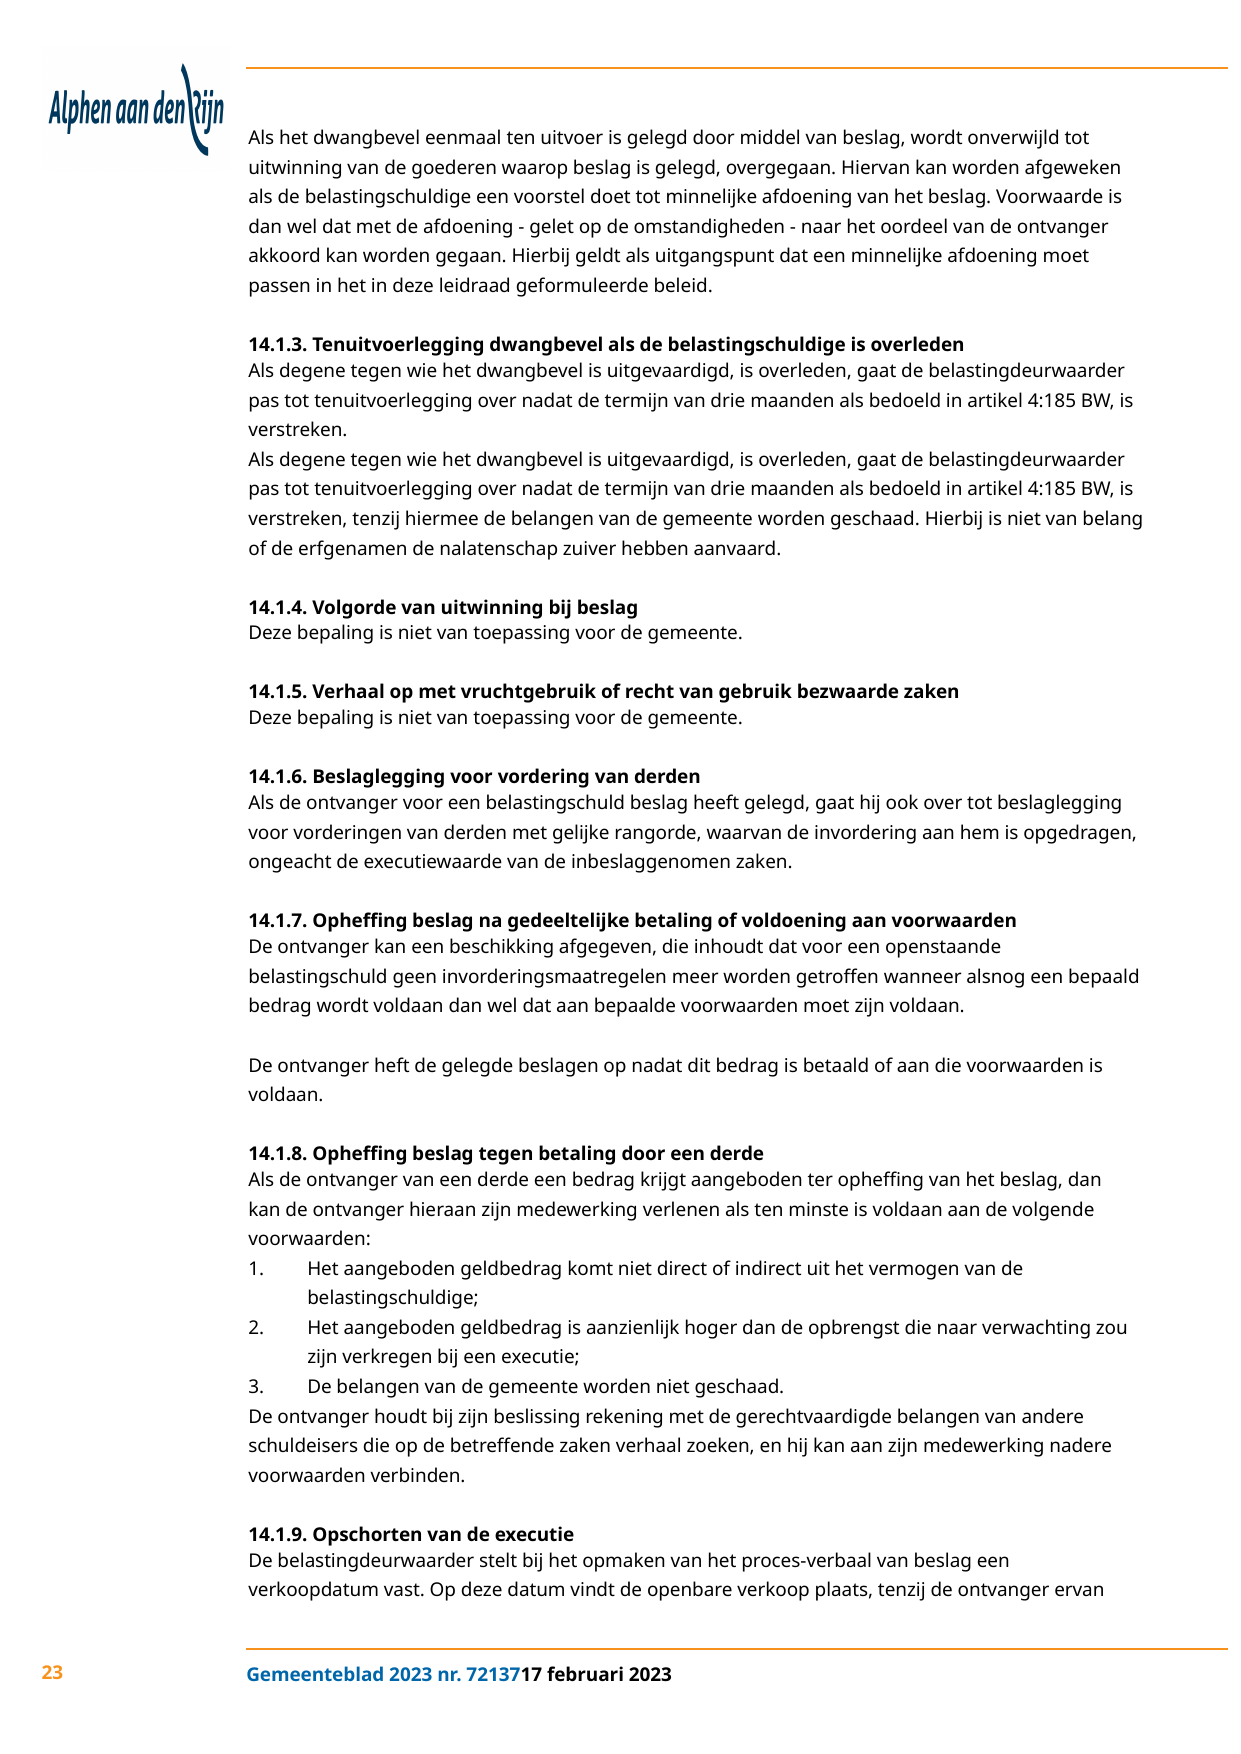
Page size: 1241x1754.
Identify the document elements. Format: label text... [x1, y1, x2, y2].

list belastingschuldige; [248, 1284, 1152, 1310]
text 14.1.8. Opheffing beslag tegen betaling door een derde [248, 1141, 1152, 1166]
text pas tot tenuitvoerlegging over nadat de termijn van drie maanden als bedoeld in artikel 4:185 BW, is [248, 387, 1152, 412]
text dan wel dat met de afdoening - gelet op de omstandigheden - naar het oordeel van de ontvanger [248, 213, 1152, 239]
list Het aangeboden geldbedrag is aanzienlijk hoger dan de opbrengst die naar verwachting zou zijn verkregen bij een executie; [248, 1314, 1152, 1369]
text uitwinning van de goederen waarop beslag is gelegd, overgegaan. Hiervan kan worden afgeweken [248, 154, 1152, 180]
picture [41, 47, 231, 172]
text voorwaarden: [248, 1225, 1152, 1251]
text 14.1.6. Beslaglegging voor vordering van derden [248, 764, 1152, 789]
text schuldeisers die op de betreffende zaken verhaal zoeken, en hij kan aan zijn medewerking nadere [248, 1432, 1152, 1458]
list Het aangeboden geldbedrag komt niet direct of indirect uit het vermogen van de [248, 1255, 1152, 1281]
text als de belastingschuldige een voorstel doet tot minnelijke afdoening van het beslag. Voorwaarde is [248, 183, 1152, 209]
text akkoord kan worden gegaan. Hierbij geldt als uitgangspunt dat een minnelijke afdoening moet [248, 243, 1152, 268]
text Als degene tegen wie het dwangbevel is uitgevaardigd, is overleden, gaat de belastingdeurwaarder pas tot tenuitvoerlegging over nadat de termijn van drie maanden als bedoeld in artikel 4:185 BW, is verstreken, tenzij hiermee de belangen van de gemeente worden geschaad. Hierbij is niet van belang of de erfgenamen de nalatenschap zuiver hebben aanvaard. [248, 446, 1152, 560]
list De belangen van de gemeente worden niet geschaad. [248, 1373, 1152, 1399]
text Deze bepaling is niet van toepassing voor de gemeente. [248, 619, 1152, 645]
text ongeacht de executiewaarde van de inbeslaggenomen zaken. [248, 848, 1152, 874]
text 14.1.4. Volgorde van uitwinning bij beslag [248, 594, 1152, 619]
text Als degene tegen wie het dwangbevel is uitgevaardigd, is overleden, gaat de belastingdeurwaarder [248, 357, 1152, 383]
text belastingschuld geen invorderingsmaatregelen meer worden getroffen wanneer alsnog een bepaald [248, 963, 1152, 989]
text 14.1.9. Opschorten van de executie [248, 1521, 1152, 1547]
text De ontvanger kan een beschikking afgegeven, die inhoudt dat voor een openstaande [248, 933, 1152, 959]
text 14.1.3. Tenuitvoerlegging dwangbevel als de belastingschuldige is overleden [248, 331, 1152, 357]
text 14.1.5. Verhaal op met vruchtgebruik of recht van gebruik bezwaarde zaken [248, 679, 1152, 704]
text Als het dwangbevel eenmaal ten uitvoer is gelegd door middel van beslag, wordt onverwijld tot [248, 124, 1152, 150]
text voorwaarden verbinden. [248, 1462, 1152, 1488]
text Deze bepaling is niet van toepassing voor de gemeente. [248, 704, 1152, 730]
text De belastingdeurwaarder stelt bij het opmaken van het proces-verbaal van beslag een [248, 1547, 1152, 1573]
text voldaan. [248, 1081, 1152, 1107]
text De ontvanger heft de gelegde beslagen op nadat dit bedrag is betaald of aan die voorwaarden is [248, 1052, 1152, 1077]
text De ontvanger houdt bij zijn beslissing rekening met de gerechtvaardigde belangen van andere [248, 1403, 1152, 1429]
text passen in het in deze leidraad geformuleerde beleid. [248, 272, 1152, 298]
text bedrag wordt voldaan dan wel dat aan bepaalde voorwaarden moet zijn voldaan. [248, 993, 1152, 1018]
text verstreken. [248, 416, 1152, 442]
text Als de ontvanger van een derde een bedrag krijgt aangeboden ter opheffing van het beslag, dan [248, 1166, 1152, 1192]
text 14.1.7. Opheffing beslag na gedeeltelijke betaling of voldoening aan voorwaarden [248, 908, 1152, 933]
text voor vorderingen van derden met gelijke rangorde, waarvan de invordering aan hem is opgedragen, [248, 819, 1152, 845]
text kan de ontvanger hieraan zijn medewerking verlenen als ten minste is voldaan aan de volgende [248, 1196, 1152, 1222]
text Als de ontvanger voor een belastingschuld beslag heeft gelegd, gaat hij ook over tot beslaglegging [248, 789, 1152, 815]
text verkoopdatum vast. Op deze datum vindt de openbare verkoop plaats, tenzij de ontvanger ervan [248, 1577, 1152, 1602]
